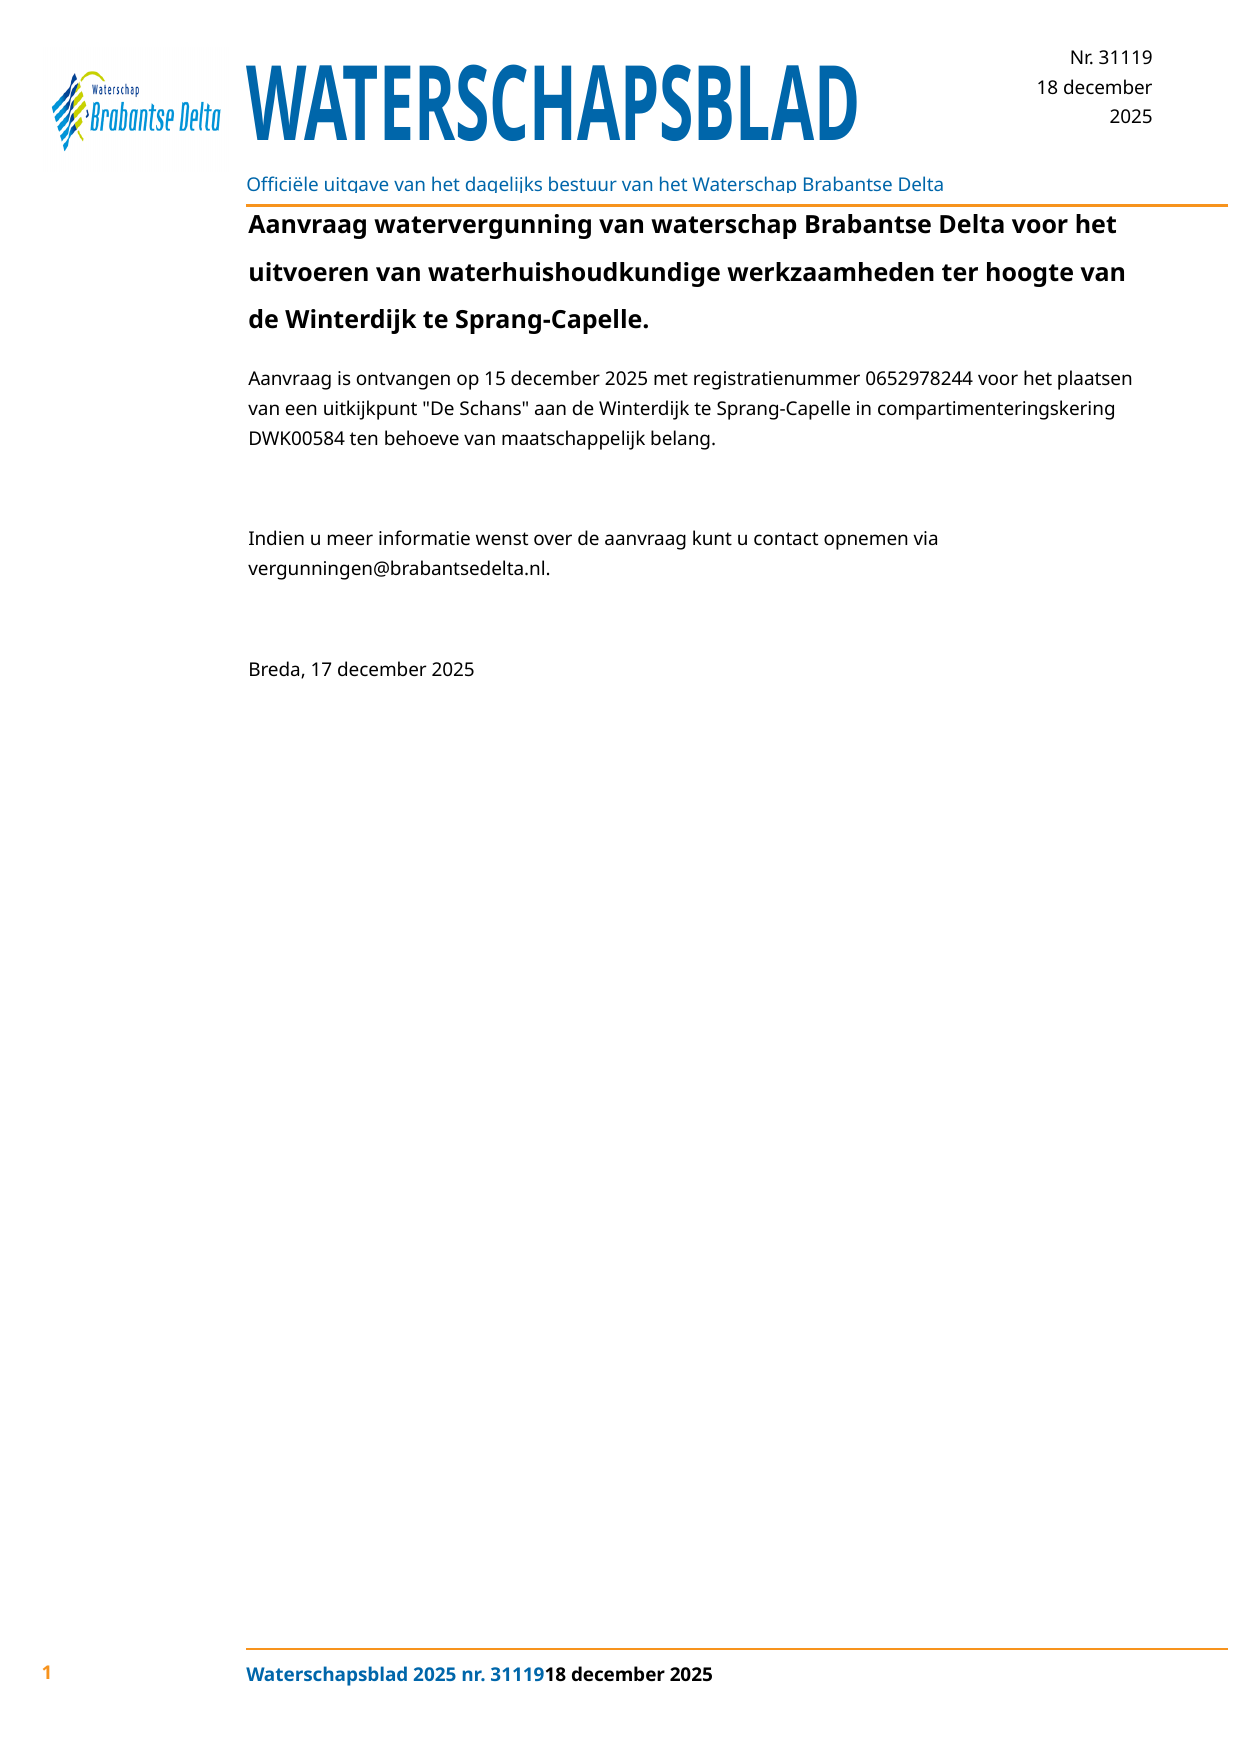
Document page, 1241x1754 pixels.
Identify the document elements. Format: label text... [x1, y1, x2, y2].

text Aanvraag watervergunning van waterschap Brabantse Delta voor het uitvoeren van waterhuishoudkundige werkzaamheden ter hoogte van de Winterdijk te Sprang-Capelle. [248, 207, 1152, 336]
text Aanvraag is ontvangen op 15 december 2025 met registratienummer 0652978244 voor het plaatsen van een uitkijkpunt "De Schans" aan de Winterdijk te Sprang-Capelle in compartimenteringskering DWK00584 ten behoeve van maatschappelijk belang. [248, 366, 1152, 450]
text Breda, 17 december 2025 [248, 656, 1152, 682]
picture [41, 47, 231, 172]
text Indien u meer informatie wenst over de aanvraag kunt u contact opnemen via vergunningen@brabantsedelta.nl. [248, 526, 1152, 581]
